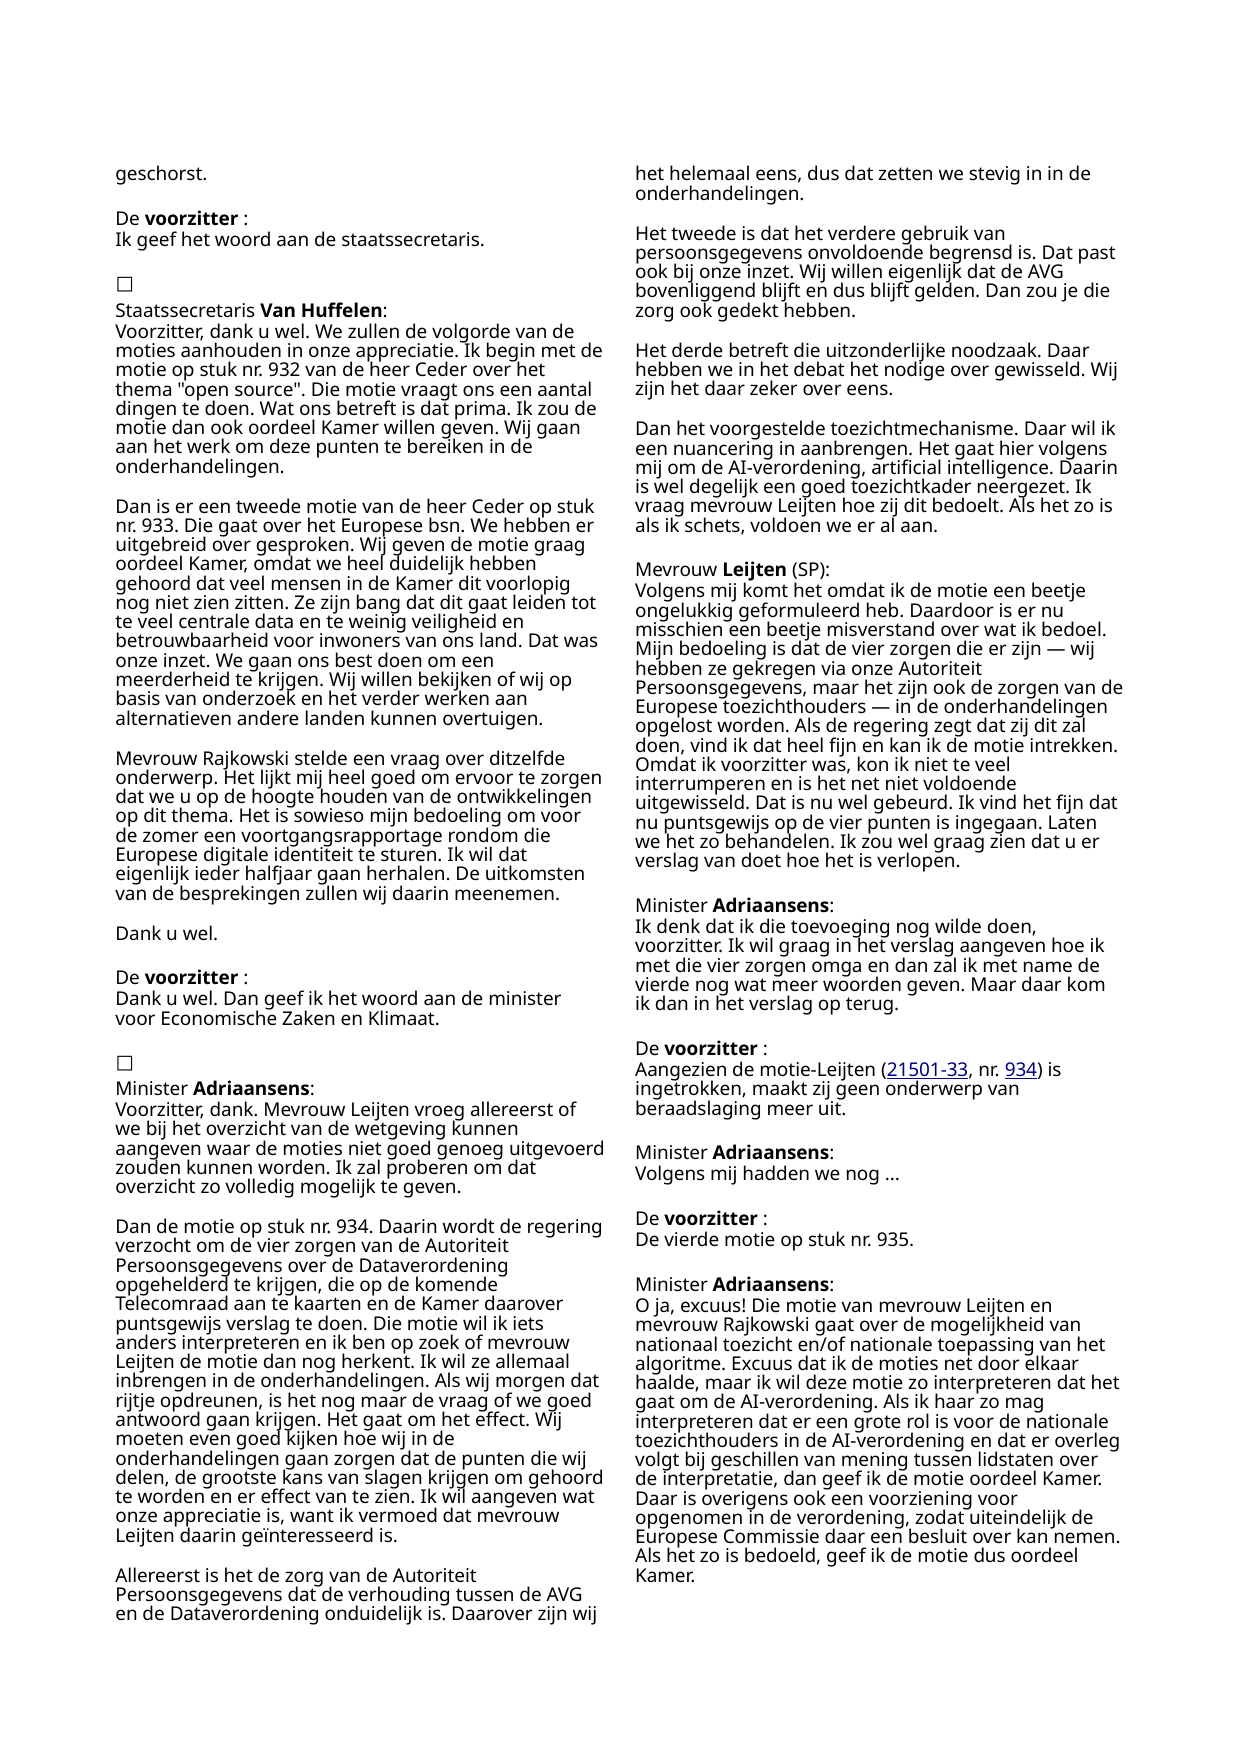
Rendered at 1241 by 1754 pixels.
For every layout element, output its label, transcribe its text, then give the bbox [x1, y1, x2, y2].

text Minister Adriaansens: [635, 1271, 1125, 1297]
text ⬜ [115, 271, 605, 297]
text Volgens mij hadden we nog ... [635, 1165, 1125, 1184]
text Ik geef het woord aan de staatssecretaris. [115, 231, 605, 250]
text Dank u wel. Dan geef ik het woord aan de minister voor Economische Zaken en Klimaat. [115, 990, 605, 1029]
text Dank u wel. [115, 924, 605, 944]
text Dan het voorgestelde toezichtmechanisme. Daar wil ik een nuancering in aanbrengen. Het gaat hier volgens mij om de AI-verordening, artificial intelligence. Daarin is wel degelijk een goed toezichtkader neergezet. Ik vraag mevrouw Leijten hoe zij dit bedoelt. Als het zo is als ik schets, voldoen we er al aan. [635, 420, 1125, 536]
text Voorzitter, dank u wel. We zullen de volgorde van de moties aanhouden in onze appreciatie. Ik begin met de motie op stuk nr. 932 van de heer Ceder over het thema "open source". Die motie vraagt ons een aantal dingen te doen. Wat ons betreft is dat prima. Ik zou de motie dan ook oordeel Kamer willen geven. Wij gaan aan het werk om deze punten te bereiken in de onderhandelingen. [115, 323, 605, 477]
text De voorzitter : [635, 1205, 1125, 1231]
text het helemaal eens, dus dat zetten we stevig in in de onderhandelingen. [635, 165, 1125, 204]
text De vierde motie op stuk nr. 935. [635, 1231, 1125, 1250]
text geschorst. [115, 165, 605, 184]
text Minister Adriaansens: [115, 1075, 605, 1101]
text Ik denk dat ik die toevoeging nog wilde doen, voorzitter. Ik wil graag in het verslag aangeven hoe ik met die vier zorgen omga en dan zal ik met name de vierde nog wat meer woorden geven. Maar daar kom ik dan in het verslag op terug. [635, 918, 1125, 1014]
text Dan is er een tweede motie van de heer Ceder op stuk nr. 933. Die gaat over het Europese bsn. We hebben er uitgebreid over gesproken. Wij geven de motie graag oordeel Kamer, omdat we heel duidelijk hebben gehoord dat veel mensen in de Kamer dit voorlopig nog niet zien zitten. Ze zijn bang dat dit gaat leiden tot te veel centrale data en te weinig veiligheid en betrouwbaarheid voor inwoners van ons land. Dat was onze inzet. We gaan ons best doen om een meerderheid te krijgen. Wij willen bekijken of wij op basis van onderzoek en het verder werken aan alternatieven andere landen kunnen overtuigen. [115, 498, 605, 729]
text ⬜ [115, 1050, 605, 1075]
text Aangezien de motie-Leijten (21501-33, nr. 934) is ingetrokken, maakt zij geen onderwerp van beraadslaging meer uit. [635, 1061, 1125, 1119]
text De voorzitter : [115, 205, 605, 231]
text Mevrouw Leijten (SP): [635, 557, 1125, 582]
text Minister Adriaansens: [635, 892, 1125, 918]
text Het tweede is dat het verdere gebruik van persoonsgegevens onvoldoende begrensd is. Dat past ook bij onze inzet. Wij willen eigenlijk dat de AVG bovenliggend blijft en dus blijft gelden. Dan zou je die zorg ook gedekt hebben. [635, 224, 1125, 321]
text O ja, excuus! Die motie van mevrouw Leijten en mevrouw Rajkowski gaat over de mogelijkheid van nationaal toezicht en/of nationale toepassing van het algoritme. Excuus dat ik de moties net door elkaar haalde, maar ik wil deze motie zo interpreteren dat het gaat om de AI-verordening. Als ik haar zo mag interpreteren dat er een grote rol is voor de nationale toezichthouders in de AI-verordening en dat er overleg volgt bij geschillen van mening tussen lidstaten over de interpretatie, dan geef ik de motie oordeel Kamer. Daar is overigens ook een voorziening voor opgenomen in de verordening, zodat uiteindelijk de Europese Commissie daar een besluit over kan nemen. Als het zo is bedoeld, geef ik de motie dus oordeel Kamer. [635, 1297, 1125, 1586]
text De voorzitter : [115, 964, 605, 990]
text Mevrouw Rajkowski stelde een vraag over ditzelfde onderwerp. Het lijkt mij heel goed om ervoor te zorgen dat we u op de hoogte houden van de ontwikkelingen op dit thema. Het is sowieso mijn bedoeling om voor de zomer een voortgangsrapportage rondom die Europese digitale identiteit te sturen. Ik wil dat eigenlijk ieder halfjaar gaan herhalen. De uitkomsten van de besprekingen zullen wij daarin meenemen. [115, 749, 605, 904]
text Voorzitter, dank. Mevrouw Leijten vroeg allereerst of we bij het overzicht van de wetgeving kunnen aangeven waar de moties niet goed genoeg uitgevoerd zouden kunnen worden. Ik zal proberen om dat overzicht zo volledig mogelijk te geven. [115, 1101, 605, 1197]
text De voorzitter : [635, 1035, 1125, 1061]
text Volgens mij komt het omdat ik de motie een beetje ongelukkig geformuleerd heb. Daardoor is er nu misschien een beetje misverstand over wat ik bedoel. Mijn bedoeling is dat de vier zorgen die er zijn — wij hebben ze gekregen via onze Autoriteit Persoonsgegevens, maar het zijn ook de zorgen van de Europese toezichthouders — in de onderhandelingen opgelost worden. Als de regering zegt dat zij dit zal doen, vind ik dat heel fijn en kan ik de motie intrekken. Omdat ik voorzitter was, kon ik niet te veel interrumperen en is het net niet voldoende uitgewisseld. Dat is nu wel gebeurd. Ik vind het fijn dat nu puntsgewijs op de vier punten is ingegaan. Laten we het zo behandelen. Ik zou wel graag zien dat u er verslag van doet hoe het is verlopen. [635, 582, 1125, 871]
text Het derde betreft die uitzonderlijke noodzaak. Daar hebben we in het debat het nodige over gewisseld. Wij zijn het daar zeker over eens. [635, 342, 1125, 399]
text Dan de motie op stuk nr. 934. Daarin wordt de regering verzocht om de vier zorgen van de Autoriteit Persoonsgegevens over de Dataverordening opgehelderd te krijgen, die op de komende Telecomraad aan te kaarten en de Kamer daarover puntsgewijs verslag te doen. Die motie wil ik iets anders interpreteren en ik ben op zoek of mevrouw Leijten de motie dan nog herkent. Ik wil ze allemaal inbrengen in de onderhandelingen. Als wij morgen dat rijtje opdreunen, is het nog maar de vraag of we goed antwoord gaan krijgen. Het gaat om het effect. Wij moeten even goed kijken hoe wij in de onderhandelingen gaan zorgen dat de punten die wij delen, de grootste kans van slagen krijgen om gehoord te worden en er effect van te zien. Ik wil aangeven wat onze appreciatie is, want ik vermoed dat mevrouw Leijten daarin geïnteresseerd is. [115, 1218, 605, 1546]
text Staatssecretaris Van Huffelen: [115, 297, 605, 323]
text Minister Adriaansens: [635, 1139, 1125, 1165]
text Allereerst is het de zorg van de Autoriteit Persoonsgegevens dat de verhouding tussen de AVG en de Dataverordening onduidelijk is. Daarover zijn wij [115, 1567, 605, 1624]
